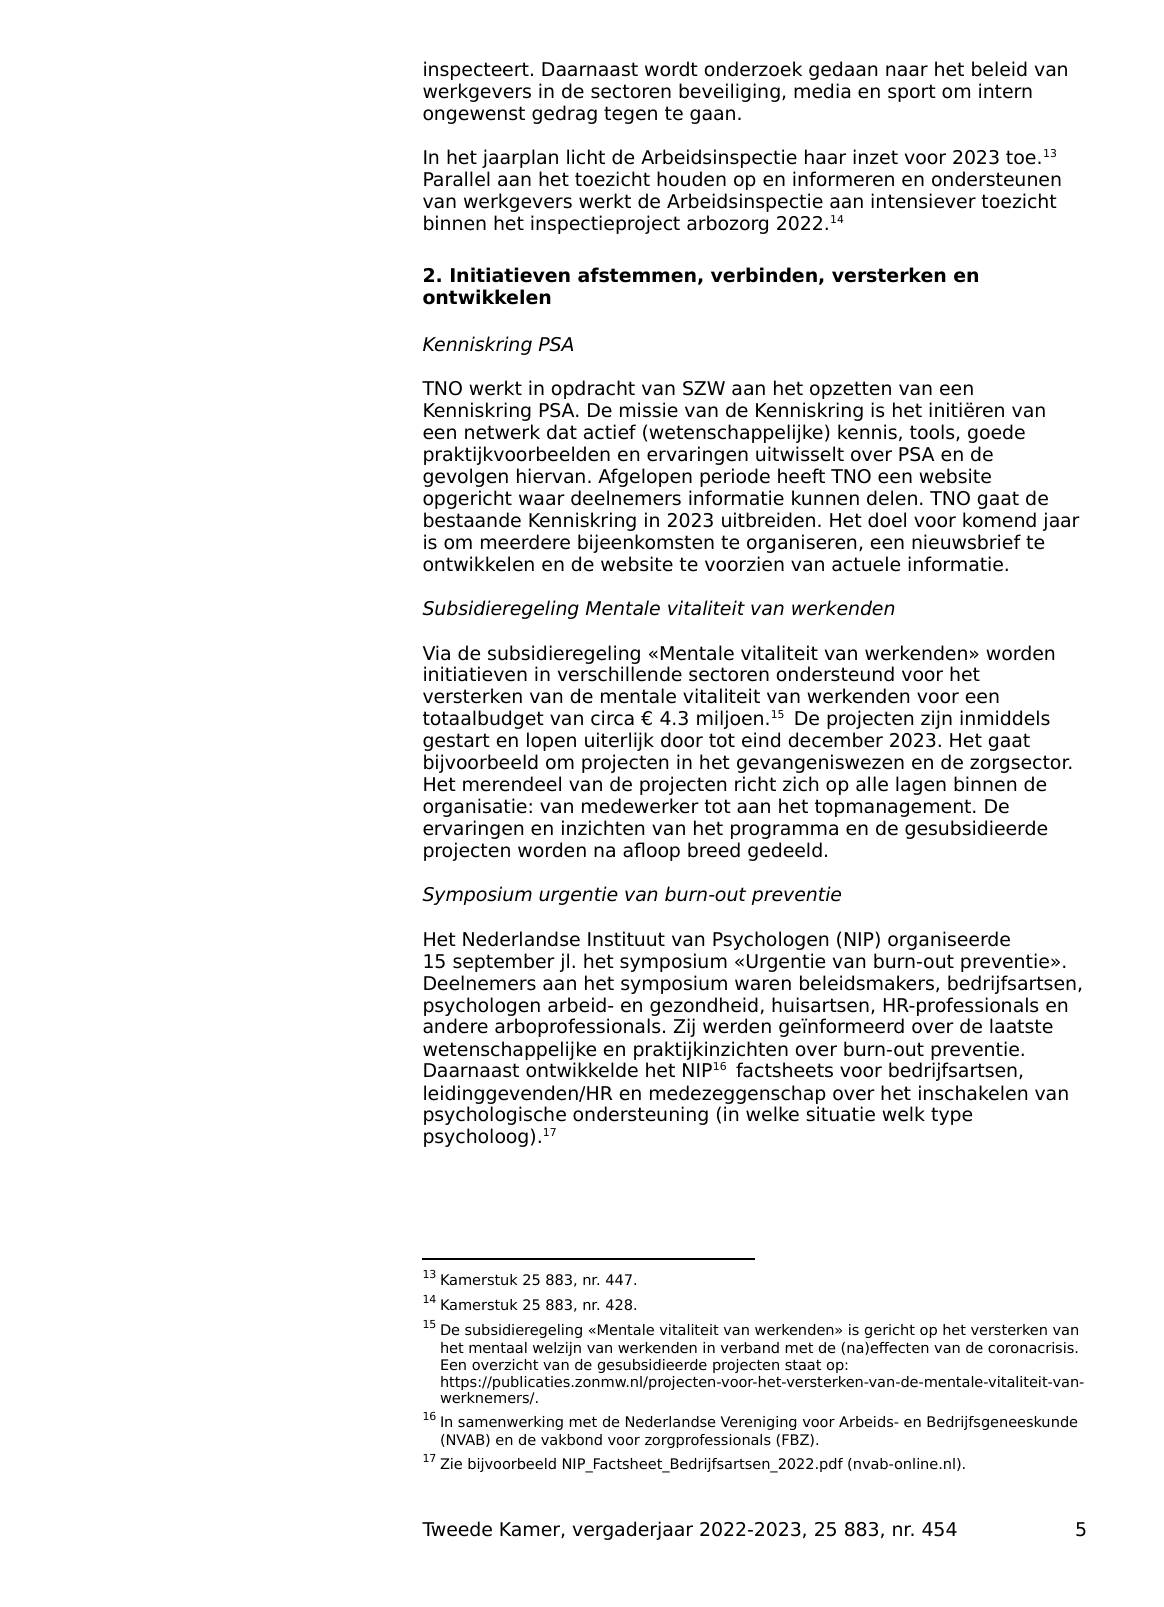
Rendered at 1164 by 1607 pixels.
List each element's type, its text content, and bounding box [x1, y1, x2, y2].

subtitle Symposium urgentie van burn-out preventie [422, 884, 1087, 906]
text Het Nederlandse Instituut van Psychologen (NIP) organiseerde 15 september jl. het symposium «Urgentie van burn-out preventie». Deelnemers aan het symposium waren beleidsmakers, bedrijfsartsen, psychologen arbeid- en gezondheid, huisartsen, HR-professionals en andere arboprofessionals. Zij werden geïnformeerd over de laatste wetenschappelijke en praktijkinzichten over burn-out preventie. Daarnaast ontwikkelde het NIP factsheets voor bedrijfsartsen, leidinggevenden/HR en medezeggenschap over het inschakelen van psychologische ondersteuning (in welke situatie welk type psycholoog). [422, 928, 1087, 1148]
subtitle Kenniskring PSA [422, 334, 1087, 356]
text TNO werkt in opdracht van SZW aan het opzetten van een Kenniskring PSA. De missie van de Kenniskring is het initiëren van een netwerk dat actief (wetenschappelijke) kennis, tools, goede praktijkvoorbeelden en ervaringen uitwisselt over PSA en de gevolgen hiervan. Afgelopen periode heeft TNO een website opgericht waar deelnemers informatie kunnen delen. TNO gaat de bestaande Kenniskring in 2023 uitbreiden. Het doel voor komend jaar is om meerdere bijeenkomsten te organiseren, een nieuwsbrief te ontwikkelen en de website te voorzien van actuele informatie. [422, 378, 1087, 576]
text inspecteert. Daarnaast wordt onderzoek gedaan naar het beleid van werkgevers in de sectoren beveiliging, media en sport om intern ongewenst gedrag tegen te gaan. [422, 59, 1087, 125]
text Via de subsidieregeling «Mentale vitaliteit van werkenden» worden initiatieven in verschillende sectoren ondersteund voor het versterken van de mentale vitaliteit van werkenden voor een totaalbudget van circa € 4.3 miljoen. De projecten zijn inmiddels gestart en lopen uiterlijk door tot eind december 2023. Het gaat bijvoorbeeld om projecten in het gevangeniswezen en de zorgsector. Het merendeel van de projecten richt zich op alle lagen binnen de organisatie: van medewerker tot aan het topmanagement. De ervaringen en inzichten van het programma en de gesubsidieerde projecten worden na afloop breed gedeeld. [422, 642, 1087, 862]
subtitle 2. Initiatieven afstemmen, verbinden, versterken en ontwikkelen [422, 265, 1087, 309]
subtitle Subsidieregeling Mentale vitaliteit van werkenden [422, 598, 1087, 620]
text In het jaarplan licht de Arbeidsinspectie haar inzet voor 2023 toe. Parallel aan het toezicht houden op en informeren en ondersteunen van werkgevers werkt de Arbeidsinspectie aan intensiever toezicht binnen het inspectieproject arbozorg 2022. [422, 147, 1087, 235]
text De subsidieregeling «Mentale vitaliteit van werkenden» is gericht op het versterken van het mentaal welzijn van werkenden in verband met de (na)effecten van de coronacrisis. Een overzicht van de gesubsidieerde projecten staat op: https://publicaties.zonmw.nl/projecten-voor-het-versterken-van-de-mentale-vitaliteit-van-werknemers/. [422, 1318, 1087, 1407]
text Kamerstuk 25 883, nr. 428. [422, 1293, 1087, 1315]
text Zie bijvoorbeeld NIP_Factsheet_Bedrijfsartsen_2022.pdf (nvab-online.nl). [422, 1452, 1087, 1474]
text Kamerstuk 25 883, nr. 447. [422, 1268, 1087, 1290]
text In samenwerking met de Nederlandse Vereniging voor Arbeids- en Bedrijfsgeneeskunde (NVAB) en de vakbond voor zorgprofessionals (FBZ). [422, 1410, 1087, 1449]
